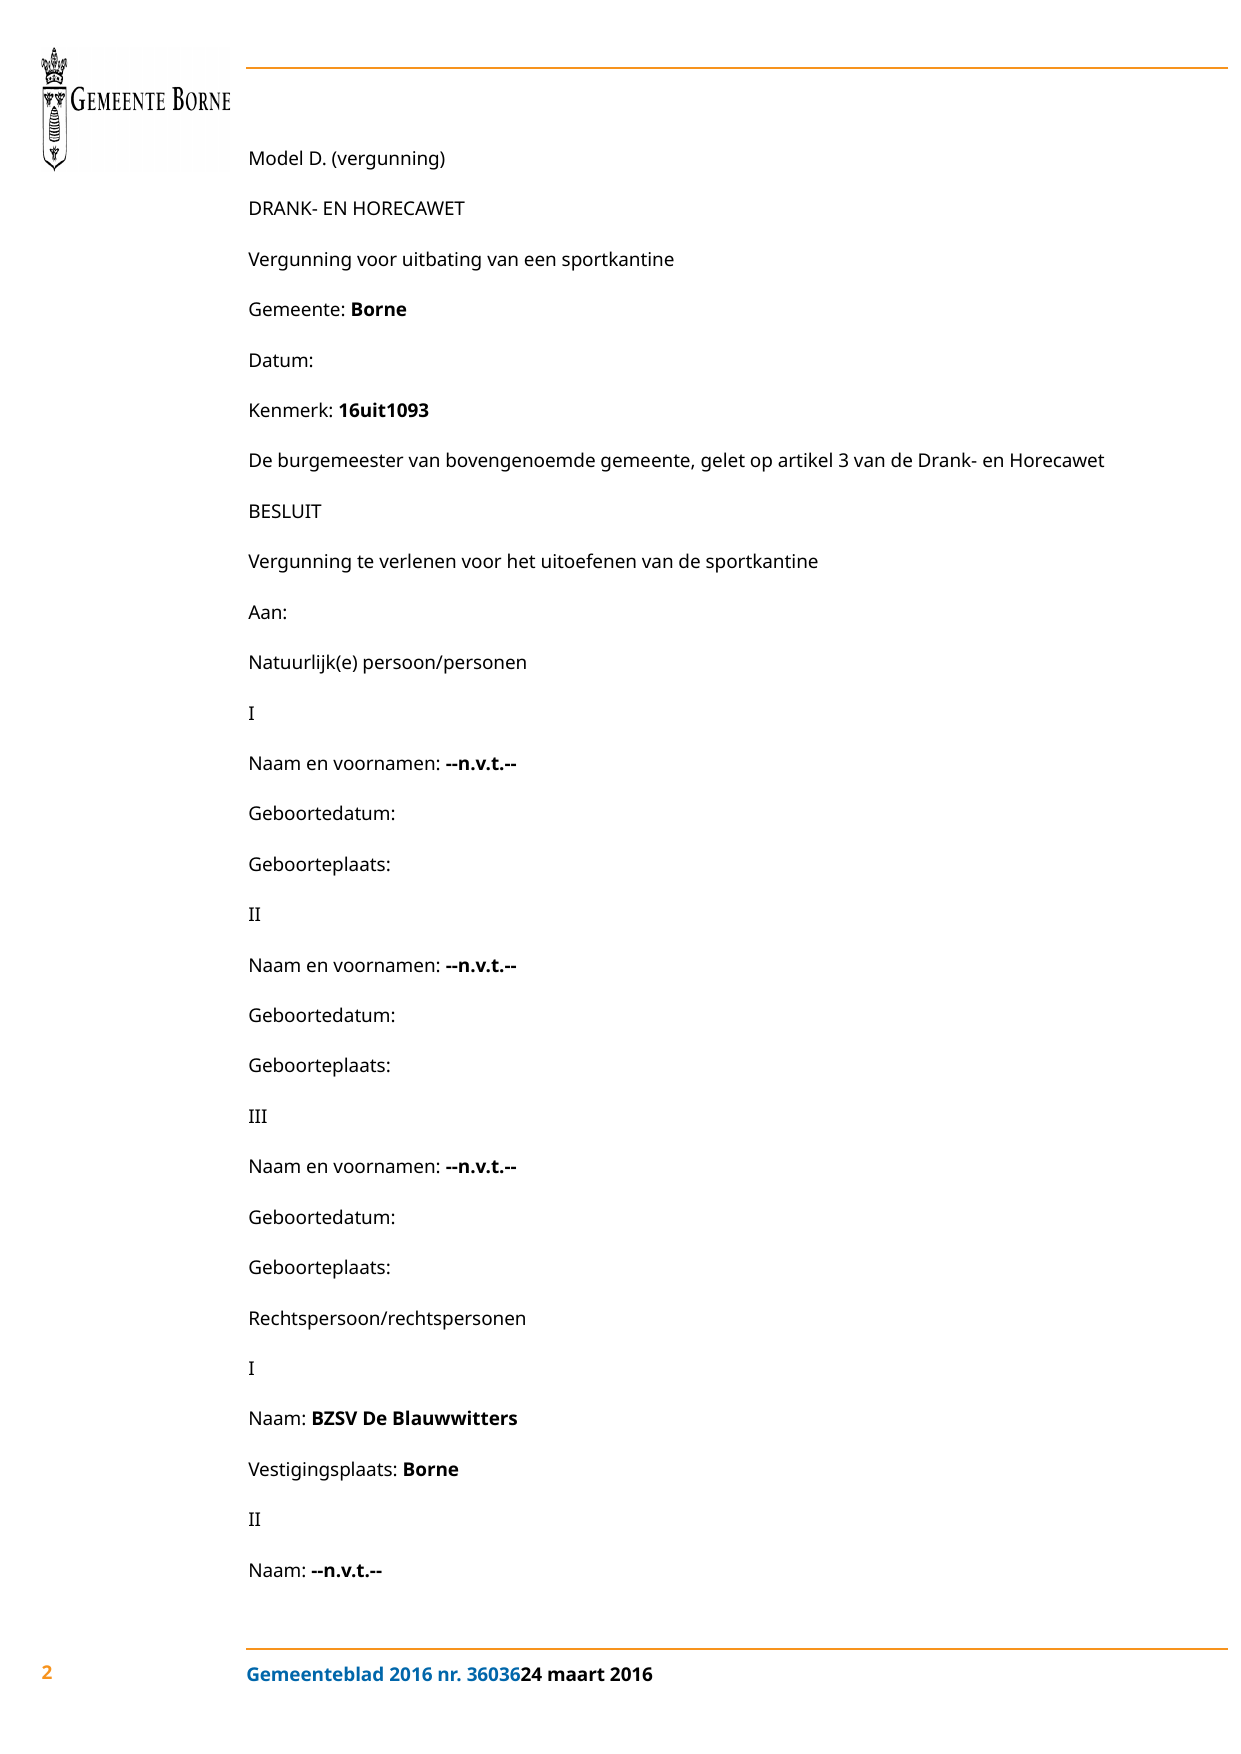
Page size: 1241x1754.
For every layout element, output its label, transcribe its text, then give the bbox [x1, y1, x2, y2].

text III [248, 1103, 1152, 1129]
text Geboortedatum: [248, 1002, 1152, 1028]
text II [248, 1506, 1152, 1532]
text Geboortedatum: [248, 1204, 1152, 1230]
text I [248, 1355, 1152, 1381]
text Natuurlijk(e) persoon/personen [248, 649, 1152, 675]
text II [248, 901, 1152, 927]
text Datum: [248, 347, 1152, 373]
text Naam en voornamen: --n.v.t.-- [248, 750, 1152, 776]
text Vestigingsplaats: Borne [248, 1456, 1152, 1482]
text Geboorteplaats: [248, 1254, 1152, 1280]
text Gemeente: Borne [248, 296, 1152, 322]
text DRANK- EN HORECAWET [248, 196, 1152, 221]
text Geboorteplaats: [248, 1053, 1152, 1078]
text Vergunning voor uitbating van een sportkantine [248, 246, 1152, 272]
text Model D. (vergunning) [248, 145, 1152, 171]
text Naam: --n.v.t.-- [248, 1557, 1152, 1583]
text I [248, 700, 1152, 726]
text Naam: BZSV De Blauwwitters [248, 1406, 1152, 1431]
text Naam en voornamen: --n.v.t.-- [248, 952, 1152, 978]
text Geboorteplaats: [248, 851, 1152, 877]
text Kenmerk: 16uit1093 [248, 397, 1152, 423]
picture [41, 47, 231, 172]
text Vergunning te verlenen voor het uitoefenen van de sportkantine [248, 548, 1152, 574]
text BESLUIT [248, 498, 1152, 524]
text Rechtspersoon/rechtspersonen [248, 1305, 1152, 1331]
text De burgemeester van bovengenoemde gemeente, gelet op artikel 3 van de Drank- en Horecawet [248, 448, 1152, 473]
text Naam en voornamen: --n.v.t.-- [248, 1153, 1152, 1179]
text Aan: [248, 599, 1152, 625]
text Geboortedatum: [248, 801, 1152, 826]
